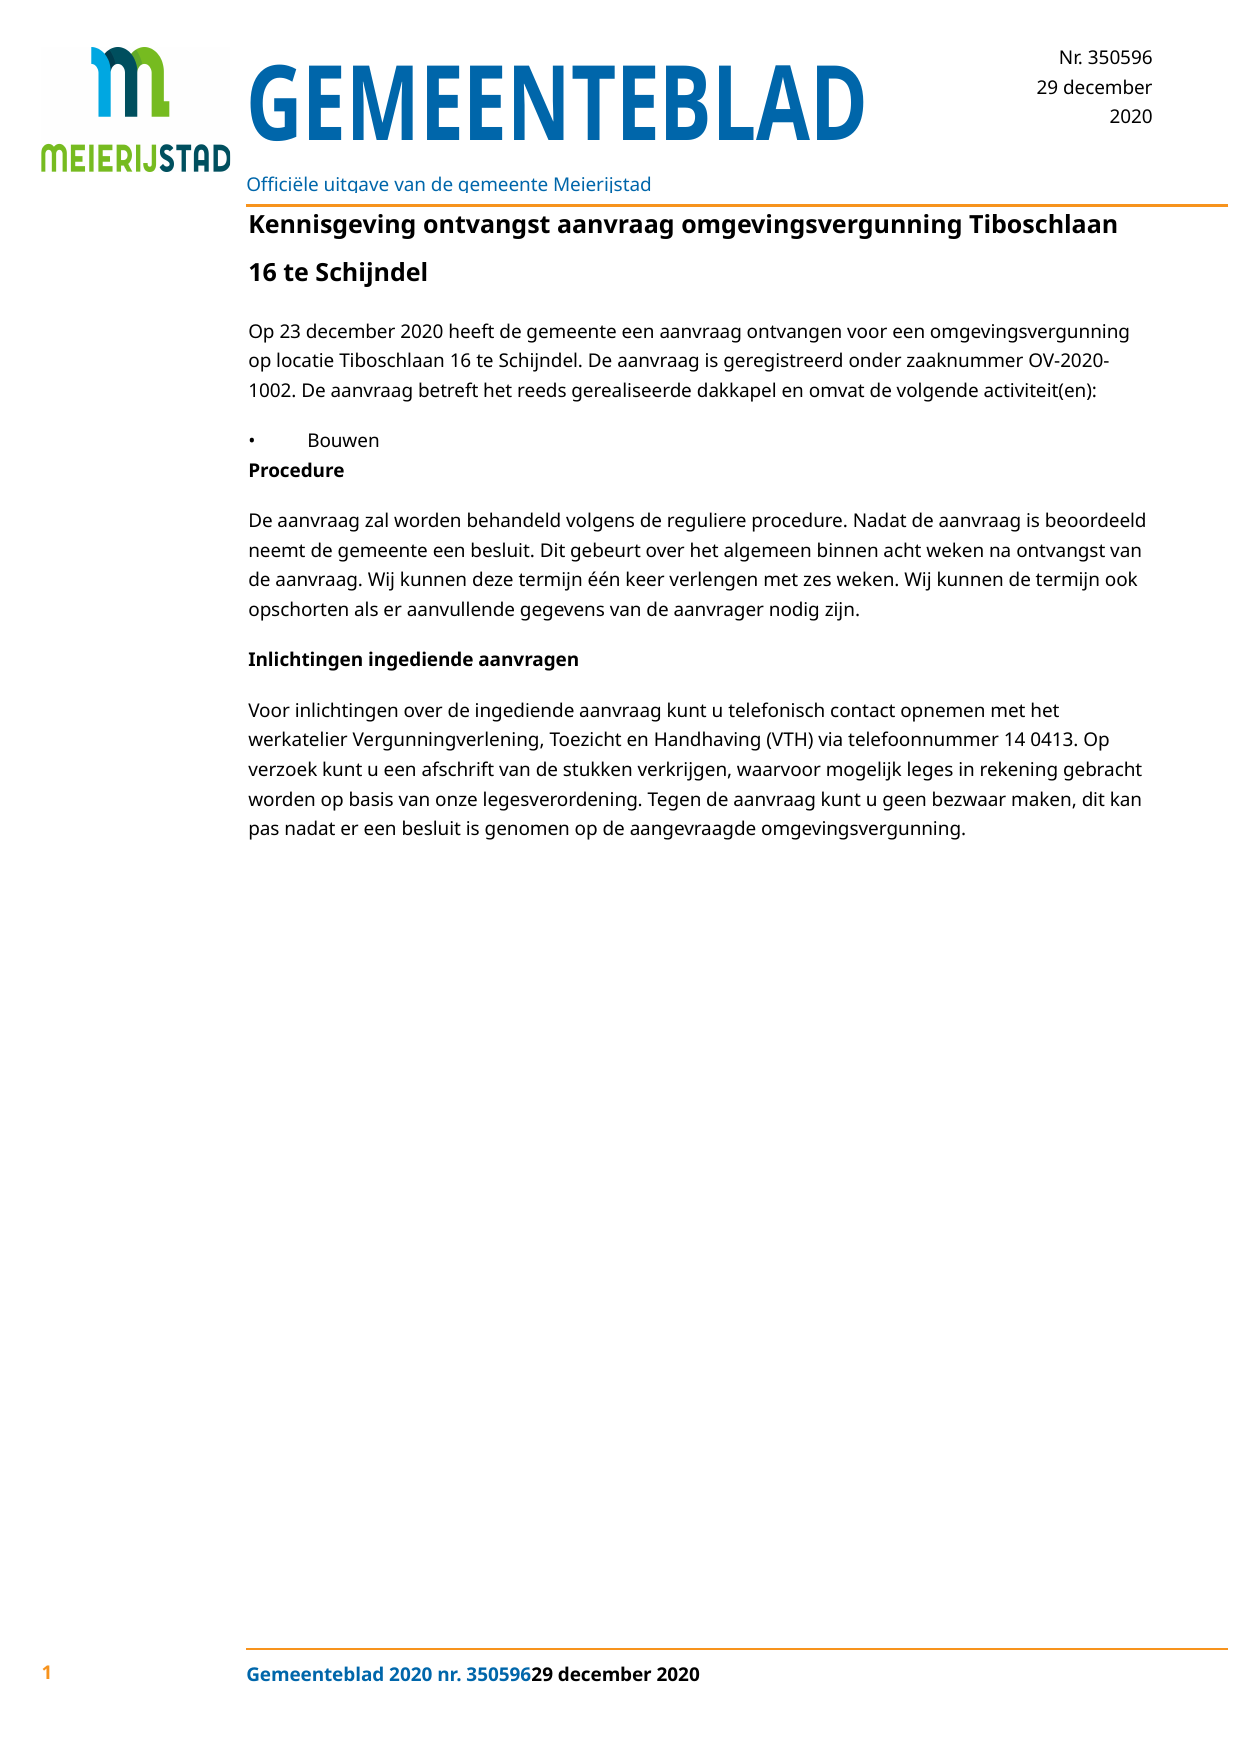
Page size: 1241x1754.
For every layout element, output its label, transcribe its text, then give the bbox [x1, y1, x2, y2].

text Op 23 december 2020 heeft de gemeente een aanvraag ontvangen voor een omgevingsvergunning op locatie Tiboschlaan 16 te Schijndel. De aanvraag is geregistreerd onder zaaknummer OV-2020-1002. De aanvraag betreft het reeds gerealiseerde dakkapel en omvat de volgende activiteit(en): [248, 318, 1152, 403]
text Inlichtingen ingediende aanvragen [248, 647, 1152, 672]
text Kennisgeving ontvangst aanvraag omgevingsvergunning Tiboschlaan 16 te Schijndel [248, 207, 1152, 288]
text Procedure [248, 457, 1152, 483]
picture [41, 47, 231, 172]
text De aanvraag zal worden behandeld volgens de reguliere procedure. Nadat de aanvraag is beoordeeld neemt de gemeente een besluit. Dit gebeurt over het algemeen binnen acht weken na ontvangst van de aanvraag. Wij kunnen deze termijn één keer verlengen met zes weken. Wij kunnen de termijn ook opschorten als er aanvullende gegevens van de aanvrager nodig zijn. [248, 507, 1152, 622]
list Bouwen [248, 427, 1152, 453]
text Voor inlichtingen over de ingediende aanvraag kunt u telefonisch contact opnemen met het werkatelier Vergunningverlening, Toezicht en Handhaving (VTH) via telefoonnummer 14 0413. Op verzoek kunt u een afschrift van de stukken verkrijgen, waarvoor mogelijk leges in rekening gebracht worden op basis van onze legesverordening. Tegen de aanvraag kunt u geen bezwaar maken, dit kan pas nadat er een besluit is genomen op de aangevraagde omgevingsvergunning. [248, 697, 1152, 841]
